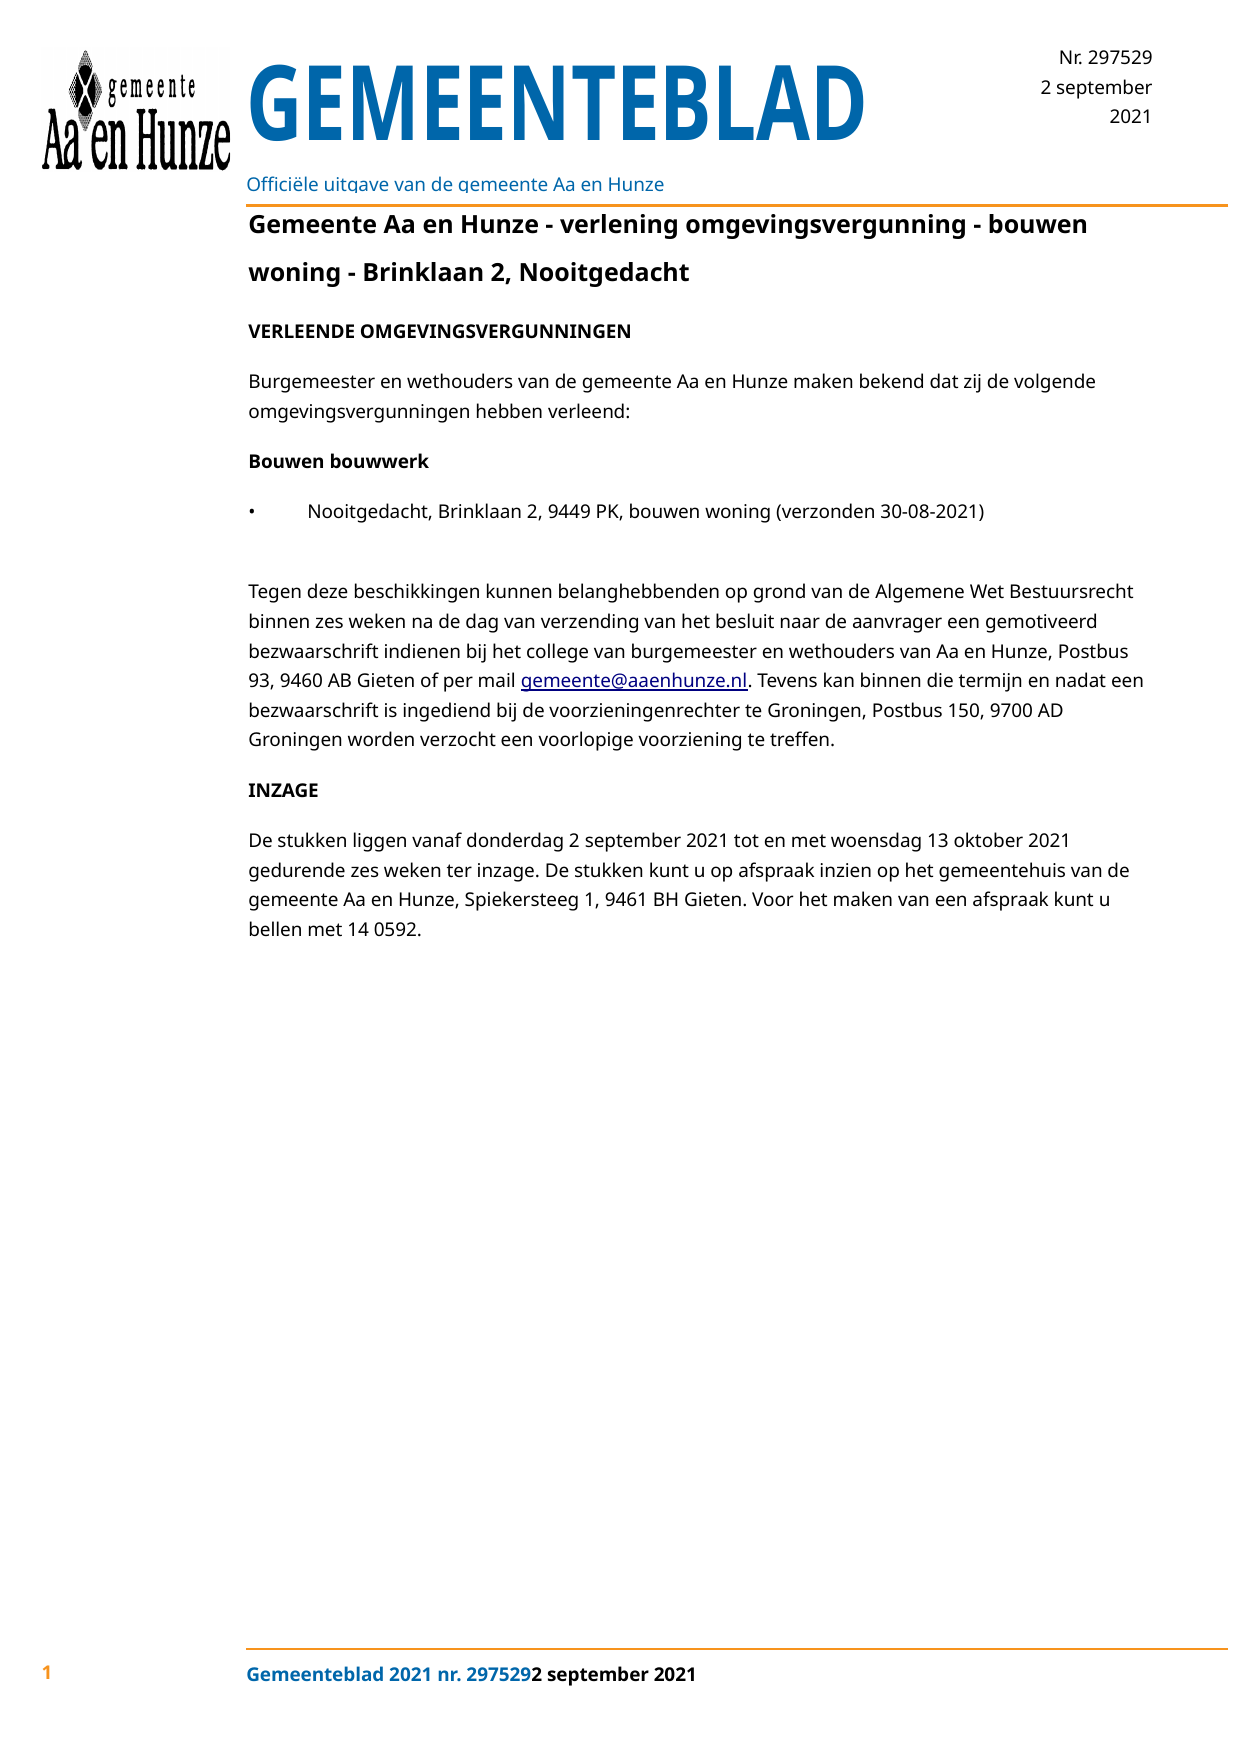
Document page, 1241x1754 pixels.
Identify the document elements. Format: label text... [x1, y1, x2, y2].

picture [41, 47, 231, 172]
text VERLEENDE OMGEVINGSVERGUNNINGEN [248, 318, 1152, 344]
list Nooitgedacht, Brinklaan 2, 9449 PK, bouwen woning (verzonden 30-08-2021) [248, 499, 1152, 524]
text Tegen deze beschikkingen kunnen belanghebbenden op grond van de Algemene Wet Bestuursrecht binnen zes weken na de dag van verzending van het besluit naar de aanvrager een gemotiveerd bezwaarschrift indienen bij het college van burgemeester en wethouders van Aa en Hunze, Postbus 93, 9460 AB Gieten of per mail gemeente@aaenhunze.nl. Tevens kan binnen die termijn en nadat een bezwaarschrift is ingediend bij de voorzieningenrechter te Groningen, Postbus 150, 9700 AD Groningen worden verzocht een voorlopige voorziening te treffen. [248, 579, 1152, 752]
text De stukken liggen vanaf donderdag 2 september 2021 tot en met woensdag 13 oktober 2021 gedurende zes weken ter inzage. De stukken kunt u op afspraak inzien op het gemeentehuis van de gemeente Aa en Hunze, Spiekersteeg 1, 9461 BH Gieten. Voor het maken van een afspraak kunt u bellen met 14 0592. [248, 827, 1152, 942]
text Bouwen bouwwerk [248, 448, 1152, 474]
text Burgemeester en wethouders van de gemeente Aa en Hunze maken bekend dat zij de volgende omgevingsvergunningen hebben verleend: [248, 368, 1152, 424]
text INZAGE [248, 777, 1152, 803]
text Gemeente Aa en Hunze - verlening omgevingsvergunning - bouwen woning - Brinklaan 2, Nooitgedacht [248, 207, 1152, 288]
